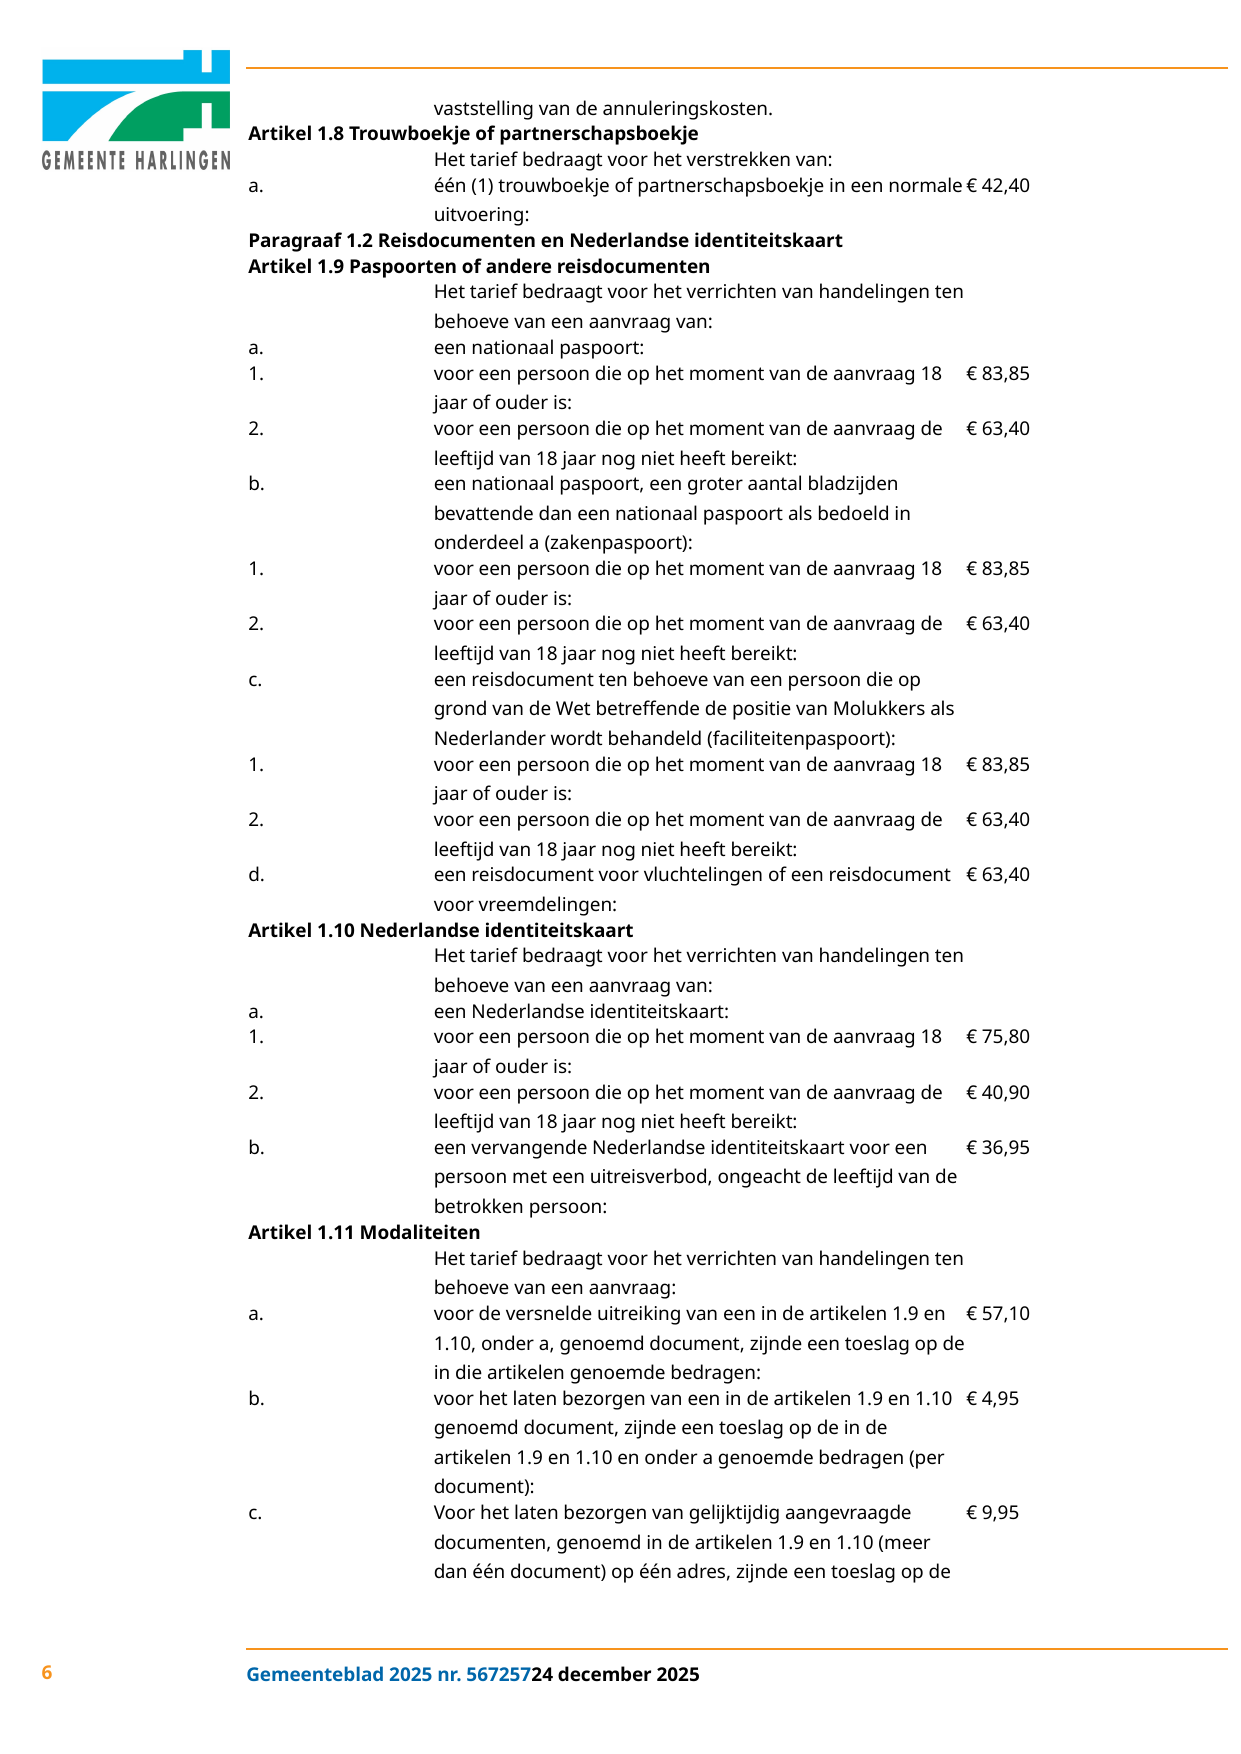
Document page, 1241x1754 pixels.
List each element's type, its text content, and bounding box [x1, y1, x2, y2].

table_cell € 63,40 [966, 611, 1152, 666]
table_cell voor een persoon die op het moment van de aanvraag de leeftijd van 18 jaar nog niet heeft bereikt: [434, 611, 966, 666]
table_cell [248, 1245, 433, 1300]
table_cell d. [248, 861, 433, 917]
table_cell a. [248, 1300, 433, 1385]
table_cell [248, 146, 433, 172]
table_cell a. [248, 334, 433, 360]
table_cell [248, 943, 433, 998]
table_cell a. [248, 172, 433, 227]
table_cell c. [248, 666, 433, 751]
table_cell voor een persoon die op het moment van de aanvraag de leeftijd van 18 jaar nog niet heeft bereikt: [434, 806, 966, 861]
table_cell voor de versnelde uitreiking van een in de artikelen 1.9 en 1.10, onder a, genoemd document, zijnde een toeslag op de in die artikelen genoemde bedragen: [434, 1300, 966, 1385]
table_cell [966, 95, 1152, 121]
table_cell 1. [248, 555, 433, 611]
table_cell € 63,40 [966, 806, 1152, 861]
table_cell Het tarief bedraagt voor het verrichten van handelingen ten behoeve van een aanvraag van: [434, 279, 966, 334]
table_cell 2. [248, 1079, 433, 1134]
table_cell 1. [248, 751, 433, 806]
table_cell [966, 1245, 1152, 1300]
table_cell [966, 146, 1152, 172]
table_cell een vervangende Nederlandse identiteitskaart voor een persoon met een uitreisverbod, ongeacht de leeftijd van de betrokken persoon: [434, 1134, 966, 1219]
table_cell c. [248, 1500, 433, 1584]
table_cell [966, 666, 1152, 751]
table_cell [966, 334, 1152, 360]
table_cell 1. [248, 1024, 433, 1079]
table_cell voor een persoon die op het moment van de aanvraag 18 jaar of ouder is: [434, 555, 966, 611]
table_cell € 63,40 [966, 415, 1152, 470]
table_cell voor het laten bezorgen van een in de artikelen 1.9 en 1.10 genoemd document, zijnde een toeslag op de in de artikelen 1.9 en 1.10 en onder a genoemde bedragen (per document): [434, 1385, 966, 1499]
table_cell 2. [248, 415, 433, 470]
table_cell een Nederlandse identiteitskaart: [434, 998, 966, 1023]
table_cell b. [248, 470, 433, 555]
table_cell [248, 279, 433, 334]
table_cell voor een persoon die op het moment van de aanvraag 18 jaar of ouder is: [434, 1024, 966, 1079]
table_cell Voor het laten bezorgen van gelijktijdig aangevraagde documenten, genoemd in de artikelen 1.9 en 1.10 (meer dan één document) op één adres, zijnde een toeslag op de [434, 1500, 966, 1584]
table_cell € 83,85 [966, 360, 1152, 415]
table_cell voor een persoon die op het moment van de aanvraag de leeftijd van 18 jaar nog niet heeft bereikt: [434, 415, 966, 470]
table_cell voor een persoon die op het moment van de aanvraag de leeftijd van 18 jaar nog niet heeft bereikt: [434, 1079, 966, 1134]
table_cell € 9,95 [966, 1500, 1152, 1584]
table_cell voor een persoon die op het moment van de aanvraag 18 jaar of ouder is: [434, 751, 966, 806]
table_cell [966, 998, 1152, 1023]
table_cell € 42,40 [966, 172, 1152, 227]
table_cell € 4,95 [966, 1385, 1152, 1499]
table_cell Artikel 1.11 Modaliteiten [248, 1219, 1152, 1245]
table_cell een nationaal paspoort: [434, 334, 966, 360]
table_cell [248, 95, 433, 121]
table_cell 2. [248, 806, 433, 861]
table_cell vaststelling van de annuleringskosten. [434, 95, 966, 121]
table_cell voor een persoon die op het moment van de aanvraag 18 jaar of ouder is: [434, 360, 966, 415]
picture [41, 47, 231, 172]
table_cell € 83,85 [966, 555, 1152, 611]
table_cell b. [248, 1134, 433, 1219]
table_cell 2. [248, 611, 433, 666]
table_cell Artikel 1.9 Paspoorten of andere reisdocumenten [248, 253, 1152, 279]
table_cell € 36,95 [966, 1134, 1152, 1219]
table_cell [966, 279, 1152, 334]
table_cell € 75,80 [966, 1024, 1152, 1079]
table_cell een nationaal paspoort, een groter aantal bladzijden bevattende dan een nationaal paspoort als bedoeld in onderdeel a (zakenpaspoort): [434, 470, 966, 555]
table_cell € 63,40 [966, 861, 1152, 917]
table_cell Het tarief bedraagt voor het verrichten van handelingen ten behoeve van een aanvraag van: [434, 943, 966, 998]
table_cell Het tarief bedraagt voor het verstrekken van: [434, 146, 966, 172]
table_cell b. [248, 1385, 433, 1499]
table_cell één (1) trouwboekje of partnerschapsboekje in een normale uitvoering: [434, 172, 966, 227]
table_cell Artikel 1.8 Trouwboekje of partnerschapsboekje [248, 121, 1152, 146]
table_cell € 40,90 [966, 1079, 1152, 1134]
table_cell [966, 470, 1152, 555]
table_cell a. [248, 998, 433, 1023]
table_cell Het tarief bedraagt voor het verrichten van handelingen ten behoeve van een aanvraag: [434, 1245, 966, 1300]
table_cell € 57,10 [966, 1300, 1152, 1385]
table_cell Artikel 1.10 Nederlandse identiteitskaart [248, 917, 1152, 942]
table_cell [966, 943, 1152, 998]
table_cell 1. [248, 360, 433, 415]
table_cell Paragraaf 1.2 Reisdocumenten en Nederlandse identiteitskaart [248, 227, 1152, 253]
table_cell een reisdocument voor vluchtelingen of een reisdocument voor vreemdelingen: [434, 861, 966, 917]
table_cell een reisdocument ten behoeve van een persoon die op grond van de Wet betreffende de positie van Molukkers als Nederlander wordt behandeld (faciliteitenpaspoort): [434, 666, 966, 751]
table_cell € 83,85 [966, 751, 1152, 806]
